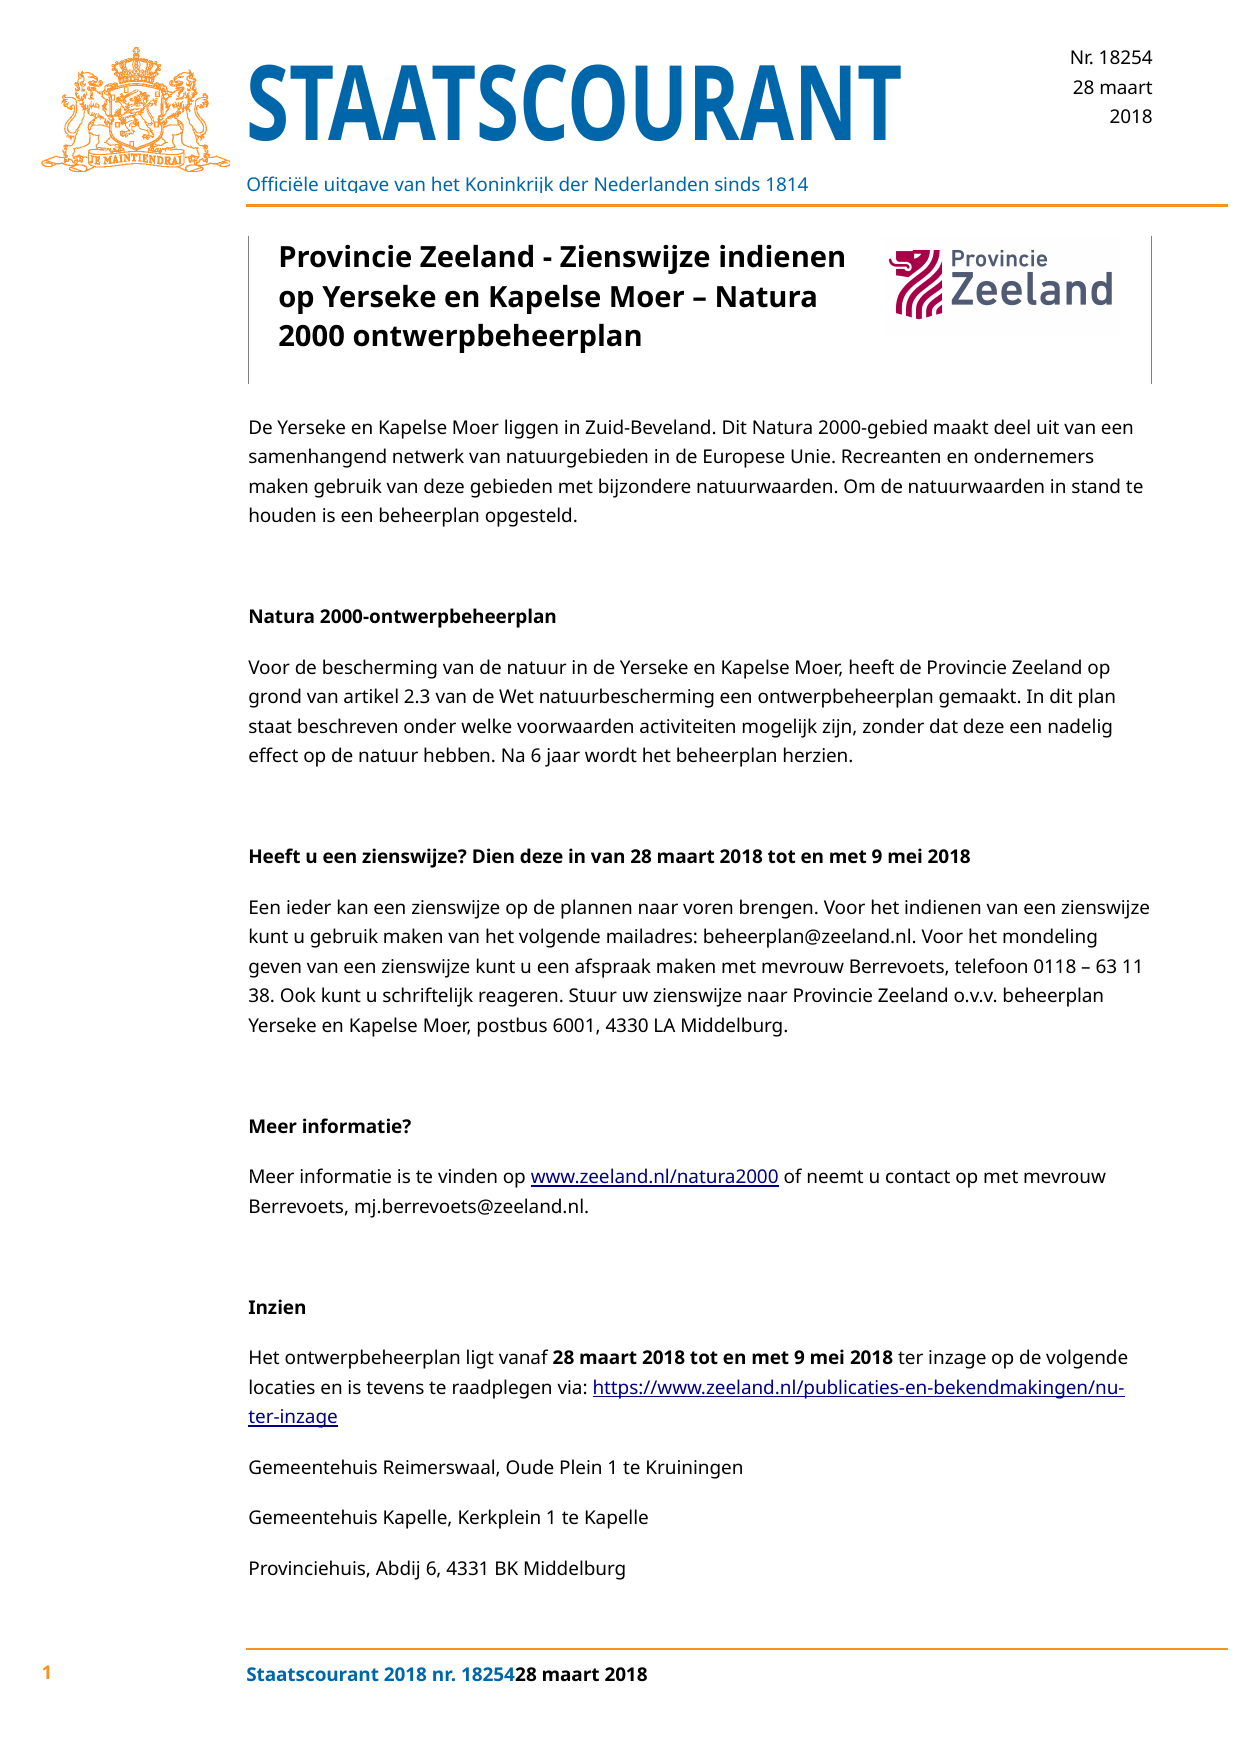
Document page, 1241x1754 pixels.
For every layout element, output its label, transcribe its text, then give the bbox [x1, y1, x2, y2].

text Gemeentehuis Reimerswaal, Oude Plein 1 te Kruiningen [248, 1454, 1152, 1480]
text Een ieder kan een zienswijze op de plannen naar voren brengen. Voor het indienen van een zienswijze kunt u gebruik maken van het volgende mailadres: beheerplan@zeeland.nl. Voor het mondeling geven van een zienswijze kunt u een afspraak maken met mevrouw Berrevoets, telefoon 0118 – 63 11 38. Ook kunt u schriftelijk reageren. Stuur uw zienswijze naar Provincie Zeeland o.v.v. beheerplan Yerseke en Kapelse Moer, postbus 6001, 4330 LA Middelburg. [248, 894, 1152, 1038]
text Gemeentehuis Kapelle, Kerkplein 1 te Kapelle [248, 1504, 1152, 1530]
text Heeft u een zienswijze? Dien deze in van 28 maart 2018 tot en met 9 mei 2018 [248, 843, 1152, 869]
text Meer informatie is te vinden op www.zeeland.nl/natura2000 of neemt u contact op met mevrouw Berrevoets, mj.berrevoets@zeeland.nl. [248, 1163, 1152, 1219]
text Inzien [248, 1294, 1152, 1320]
text Provinciehuis, Abdij 6, 4331 BK Middelburg [248, 1555, 1152, 1581]
table_header Provincie Zeeland - Zienswijze indienen op Yerseke en Kapelse Moer – Natura 2000 ontwerpbeheerplan [249, 236, 850, 384]
text De Yerseke en Kapelse Moer liggen in Zuid-Beveland. Dit Natura 2000-gebied maakt deel uit van een samenhangend netwerk van natuurgebieden in de Europese Unie. Recreanten en ondernemers maken gebruik van deze gebieden met bijzondere natuurwaarden. Om de natuurwaarden in stand te houden is een beheerplan opgesteld. [248, 414, 1152, 528]
text Het ontwerpbeheerplan ligt vanaf 28 maart 2018 tot en met 9 mei 2018 ter inzage op de volgende locaties en is tevens te raadplegen via: https://www.zeeland.nl/publicaties-en-bekendmakingen/nu-ter-inzage [248, 1344, 1152, 1429]
picture [41, 47, 231, 172]
picture [882, 236, 1119, 336]
text Natura 2000-ontwerpbeheerplan [248, 603, 1152, 629]
text Voor de bescherming van de natuur in de Yerseke en Kapelse Moer, heeft de Provincie Zeeland op grond van artikel 2.3 van de Wet natuurbescherming een ontwerpbeheerplan gemaakt. In dit plan staat beschreven onder welke voorwaarden activiteiten mogelijk zijn, zonder dat deze een nadelig effect op de natuur hebben. Na 6 jaar wordt het beheerplan herzien. [248, 654, 1152, 768]
text Meer informatie? [248, 1113, 1152, 1139]
table_header [850, 236, 1151, 384]
